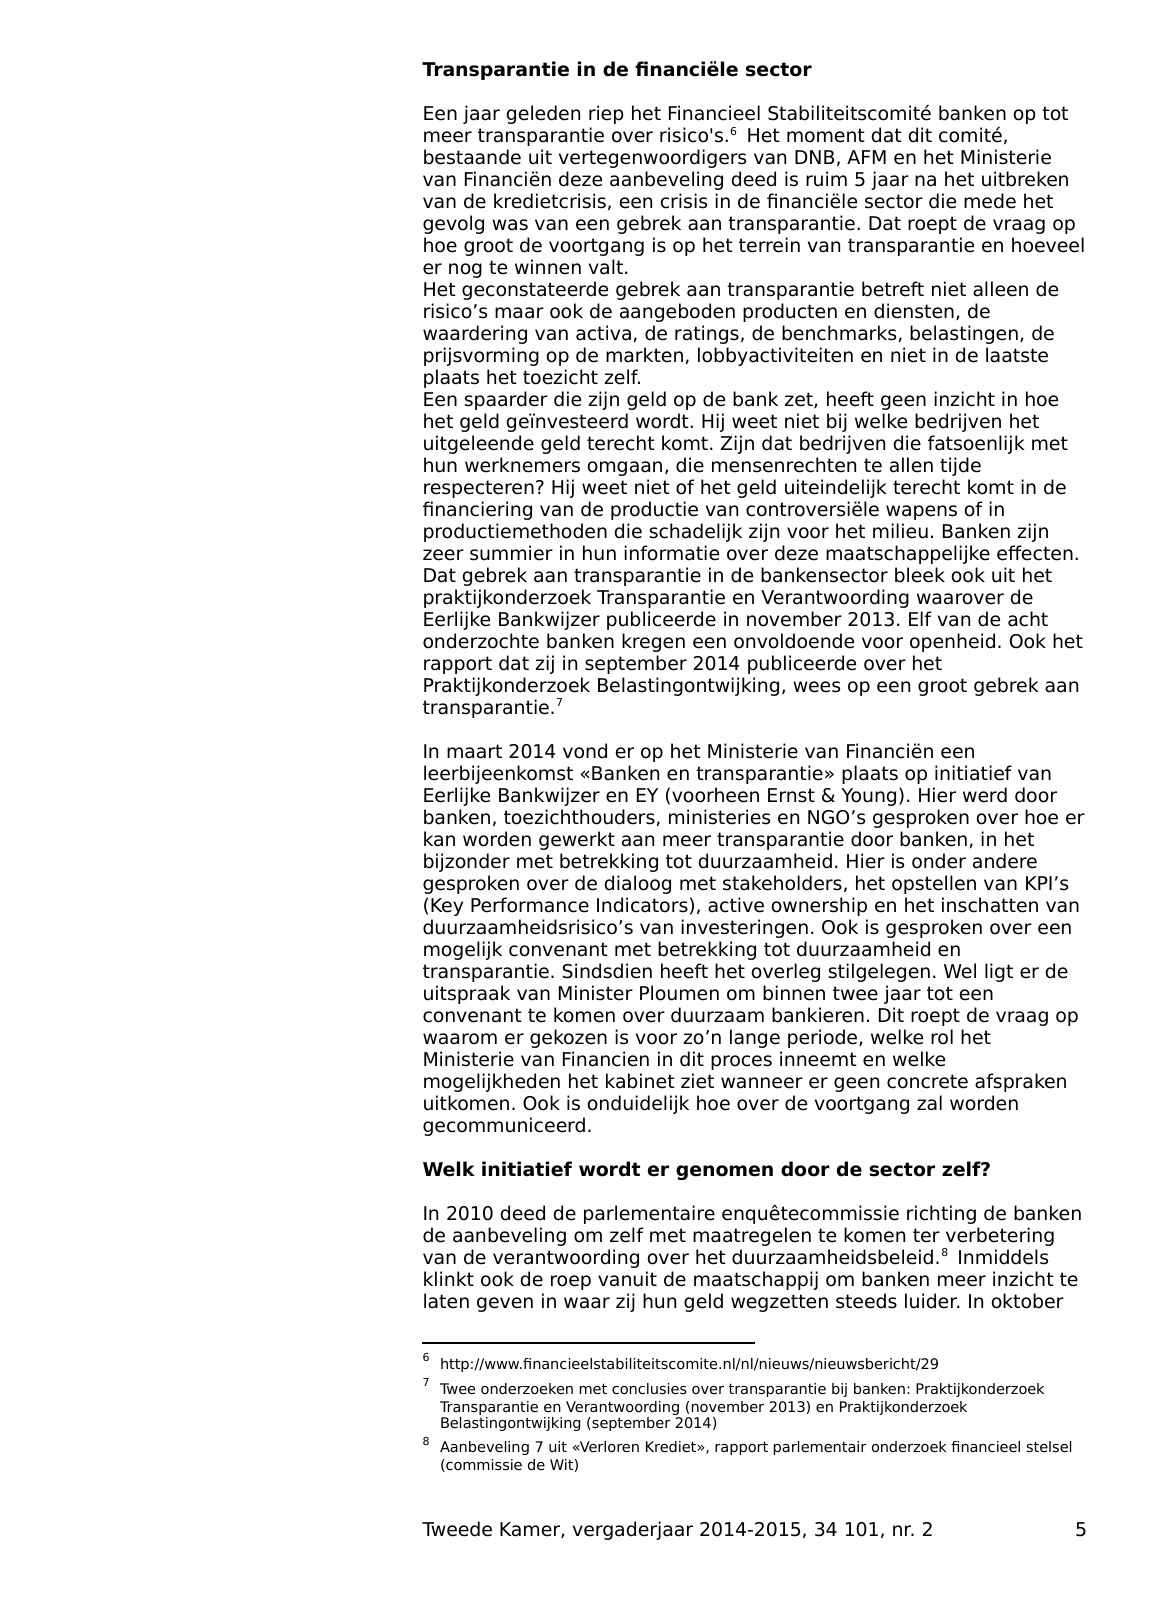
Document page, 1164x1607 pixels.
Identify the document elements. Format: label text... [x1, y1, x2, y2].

text Dat gebrek aan transparantie in de bankensector bleek ook uit het praktijkonderzoek Transparantie en Verantwoording waarover de Eerlijke Bankwijzer publiceerde in november 2013. Elf van de acht onderzochte banken kregen een onvoldoende voor openheid. Ook het rapport dat zij in september 2014 publiceerde over het Praktijkonderzoek Belastingontwijking, wees op een groot gebrek aan transparantie. [422, 565, 1087, 719]
text Een spaarder die zijn geld op de bank zet, heeft geen inzicht in hoe het geld geïnvesteerd wordt. Hij weet niet bij welke bedrijven het uitgeleende geld terecht komt. Zijn dat bedrijven die fatsoenlijk met hun werknemers omgaan, die mensenrechten te allen tijde respecteren? Hij weet niet of het geld uiteindelijk terecht komt in de financiering van de productie van controversiële wapens of in productiemethoden die schadelijk zijn voor het milieu. Banken zijn zeer summier in hun informatie over deze maatschappelijke effecten. [422, 389, 1087, 565]
subtitle Transparantie in de financiële sector [422, 59, 1087, 81]
subtitle Welk initiatief wordt er genomen door de sector zelf? [422, 1159, 1087, 1181]
text Aanbeveling 7 uit «Verloren Krediet», rapport parlementair onderzoek financieel stelsel (commissie de Wit) [422, 1435, 1087, 1474]
text In 2010 deed de parlementaire enquêtecommissie richting de banken de aanbeveling om zelf met maatregelen te komen ter verbetering van de verantwoording over het duurzaamheidsbeleid. Inmiddels klinkt ook de roep vanuit de maatschappij om banken meer inzicht te laten geven in waar zij hun geld wegzetten steeds luider. In oktober [422, 1203, 1087, 1313]
text Twee onderzoeken met conclusies over transparantie bij banken: Praktijkonderzoek Transparantie en Verantwoording (november 2013) en Praktijkonderzoek Belastingontwijking (september 2014) [422, 1377, 1087, 1432]
text http://www.financieelstabiliteitscomite.nl/nl/nieuws/nieuwsbericht/29 [422, 1352, 1087, 1374]
text Een jaar geleden riep het Financieel Stabiliteitscomité banken op tot meer transparantie over risico's. Het moment dat dit comité, bestaande uit vertegenwoordigers van DNB, AFM en het Ministerie van Financiën deze aanbeveling deed is ruim 5 jaar na het uitbreken van de kredietcrisis, een crisis in de financiële sector die mede het gevolg was van een gebrek aan transparantie. Dat roept de vraag op hoe groot de voortgang is op het terrein van transparantie en hoeveel er nog te winnen valt. [422, 103, 1087, 279]
text In maart 2014 vond er op het Ministerie van Financiën een leerbijeenkomst «Banken en transparantie» plaats op initiatief van Eerlijke Bankwijzer en EY (voorheen Ernst & Young). Hier werd door banken, toezichthouders, ministeries en NGO’s gesproken over hoe er kan worden gewerkt aan meer transparantie door banken, in het bijzonder met betrekking tot duurzaamheid. Hier is onder andere gesproken over de dialoog met stakeholders, het opstellen van KPI’s (Key Performance Indicators), active ownership en het inschatten van duurzaamheidsrisico’s van investeringen. Ook is gesproken over een mogelijk convenant met betrekking tot duurzaamheid en transparantie. Sindsdien heeft het overleg stilgelegen. Wel ligt er de uitspraak van Minister Ploumen om binnen twee jaar tot een convenant te komen over duurzaam bankieren. Dit roept de vraag op waarom er gekozen is voor zo’n lange periode, welke rol het Ministerie van Financien in dit proces inneemt en welke mogelijkheden het kabinet ziet wanneer er geen concrete afspraken uitkomen. Ook is onduidelijk hoe over de voortgang zal worden gecommuniceerd. [422, 741, 1087, 1136]
text Het geconstateerde gebrek aan transparantie betreft niet alleen de risico’s maar ook de aangeboden producten en diensten, de waardering van activa, de ratings, de benchmarks, belastingen, de prijsvorming op de markten, lobbyactiviteiten en niet in de laatste plaats het toezicht zelf. [422, 279, 1087, 389]
